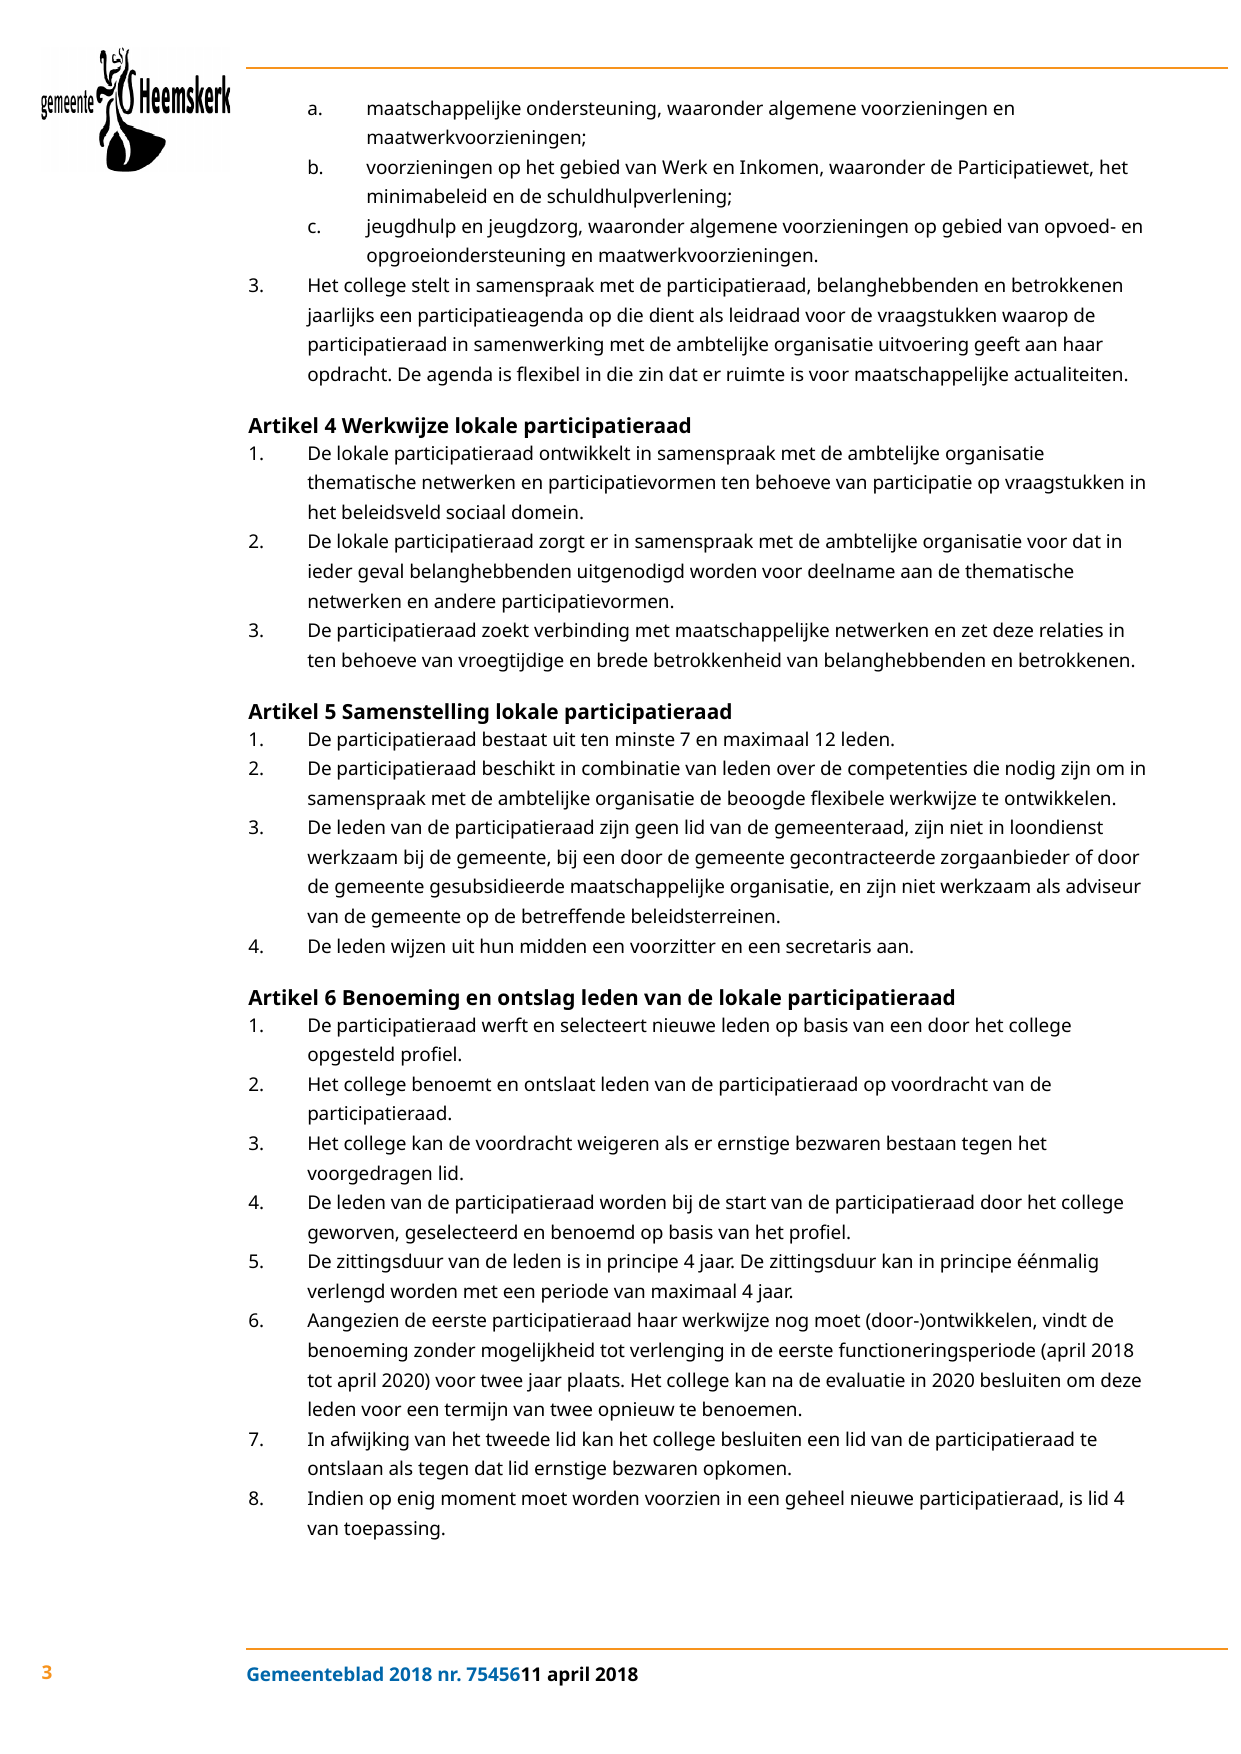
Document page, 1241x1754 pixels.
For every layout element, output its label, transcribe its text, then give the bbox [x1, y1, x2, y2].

list Indien op enig moment moet worden voorzien in een geheel nieuwe participatieraad, is lid 4 van toepassing. [248, 1485, 1152, 1540]
list Aangezien de eerste participatieraad haar werkwijze nog moet (door-)ontwikkelen, vindt de benoeming zonder mogelijkheid tot verlenging in de eerste functioneringsperiode (april 2018 tot april 2020) voor twee jaar plaats. Het college kan na de evaluatie in 2020 besluiten om deze leden voor een termijn van twee opnieuw te benoemen. [248, 1308, 1152, 1422]
picture [41, 47, 231, 172]
list Het college stelt in samenspraak met de participatieraad, belanghebbenden en betrokkenen jaarlijks een participatieagenda op die dient als leidraad voor de vraagstukken waarop de participatieraad in samenwerking met de ambtelijke organisatie uitvoering geeft aan haar opdracht. De agenda is flexibel in die zin dat er ruimte is voor maatschappelijke actualiteiten. [248, 272, 1152, 387]
list Het college benoemt en ontslaat leden van de participatieraad op voordracht van de participatieraad. [248, 1071, 1152, 1126]
list De participatieraad werft en selecteert nieuwe leden op basis van een door het college opgesteld profiel. [248, 1012, 1152, 1067]
list De zittingsduur van de leden is in principe 4 jaar. De zittingsduur kan in principe éénmalig verlengd worden met een periode van maximaal 4 jaar. [248, 1248, 1152, 1304]
list De participatieraad zoekt verbinding met maatschappelijke netwerken en zet deze relaties in ten behoeve van vroegtijdige en brede betrokkenheid van belanghebbenden en betrokkenen. [248, 617, 1152, 673]
list De participatieraad beschikt in combinatie van leden over de competenties die nodig zijn om in samenspraak met de ambtelijke organisatie de beoogde flexibele werkwijze te ontwikkelen. [248, 755, 1152, 811]
text Artikel 4 Werkwijze lokale participatieraad [248, 411, 1152, 440]
list voorzieningen op het gebied van Werk en Inkomen, waaronder de Participatiewet, het minimabeleid en de schuldhulpverlening; [307, 154, 1152, 209]
list De leden wijzen uit hun midden een voorzitter en een secretaris aan. [248, 933, 1152, 959]
list maatschappelijke ondersteuning, waaronder algemene voorzieningen en maatwerkvoorzieningen; [307, 95, 1152, 150]
list De lokale participatieraad zorgt er in samenspraak met de ambtelijke organisatie voor dat in ieder geval belanghebbenden uitgenodigd worden voor deelname aan de thematische netwerken en andere participatievormen. [248, 529, 1152, 613]
list De lokale participatieraad ontwikkelt in samenspraak met de ambtelijke organisatie thematische netwerken en participatievormen ten behoeve van participatie op vraagstukken in het beleidsveld sociaal domein. [248, 440, 1152, 525]
list In afwijking van het tweede lid kan het college besluiten een lid van de participatieraad te ontslaan als tegen dat lid ernstige bezwaren opkomen. [248, 1426, 1152, 1481]
list De leden van de participatieraad worden bij de start van de participatieraad door het college geworven, geselecteerd en benoemd op basis van het profiel. [248, 1189, 1152, 1244]
list jeugdhulp en jeugdzorg, waaronder algemene voorzieningen op gebied van opvoed- en opgroeiondersteuning en maatwerkvoorzieningen. [307, 213, 1152, 268]
list De participatieraad bestaat uit ten minste 7 en maximaal 12 leden. [248, 726, 1152, 752]
list De leden van de participatieraad zijn geen lid van de gemeenteraad, zijn niet in loondienst werkzaam bij de gemeente, bij een door de gemeente gecontracteerde zorgaanbieder of door de gemeente gesubsidieerde maatschappelijke organisatie, en zijn niet werkzaam als adviseur van de gemeente op de betreffende beleidsterreinen. [248, 814, 1152, 929]
text Artikel 5 Samenstelling lokale participatieraad [248, 697, 1152, 726]
list Het college kan de voordracht weigeren als er ernstige bezwaren bestaan tegen het voorgedragen lid. [248, 1130, 1152, 1185]
text Artikel 6 Benoeming en ontslag leden van de lokale participatieraad [248, 983, 1152, 1012]
